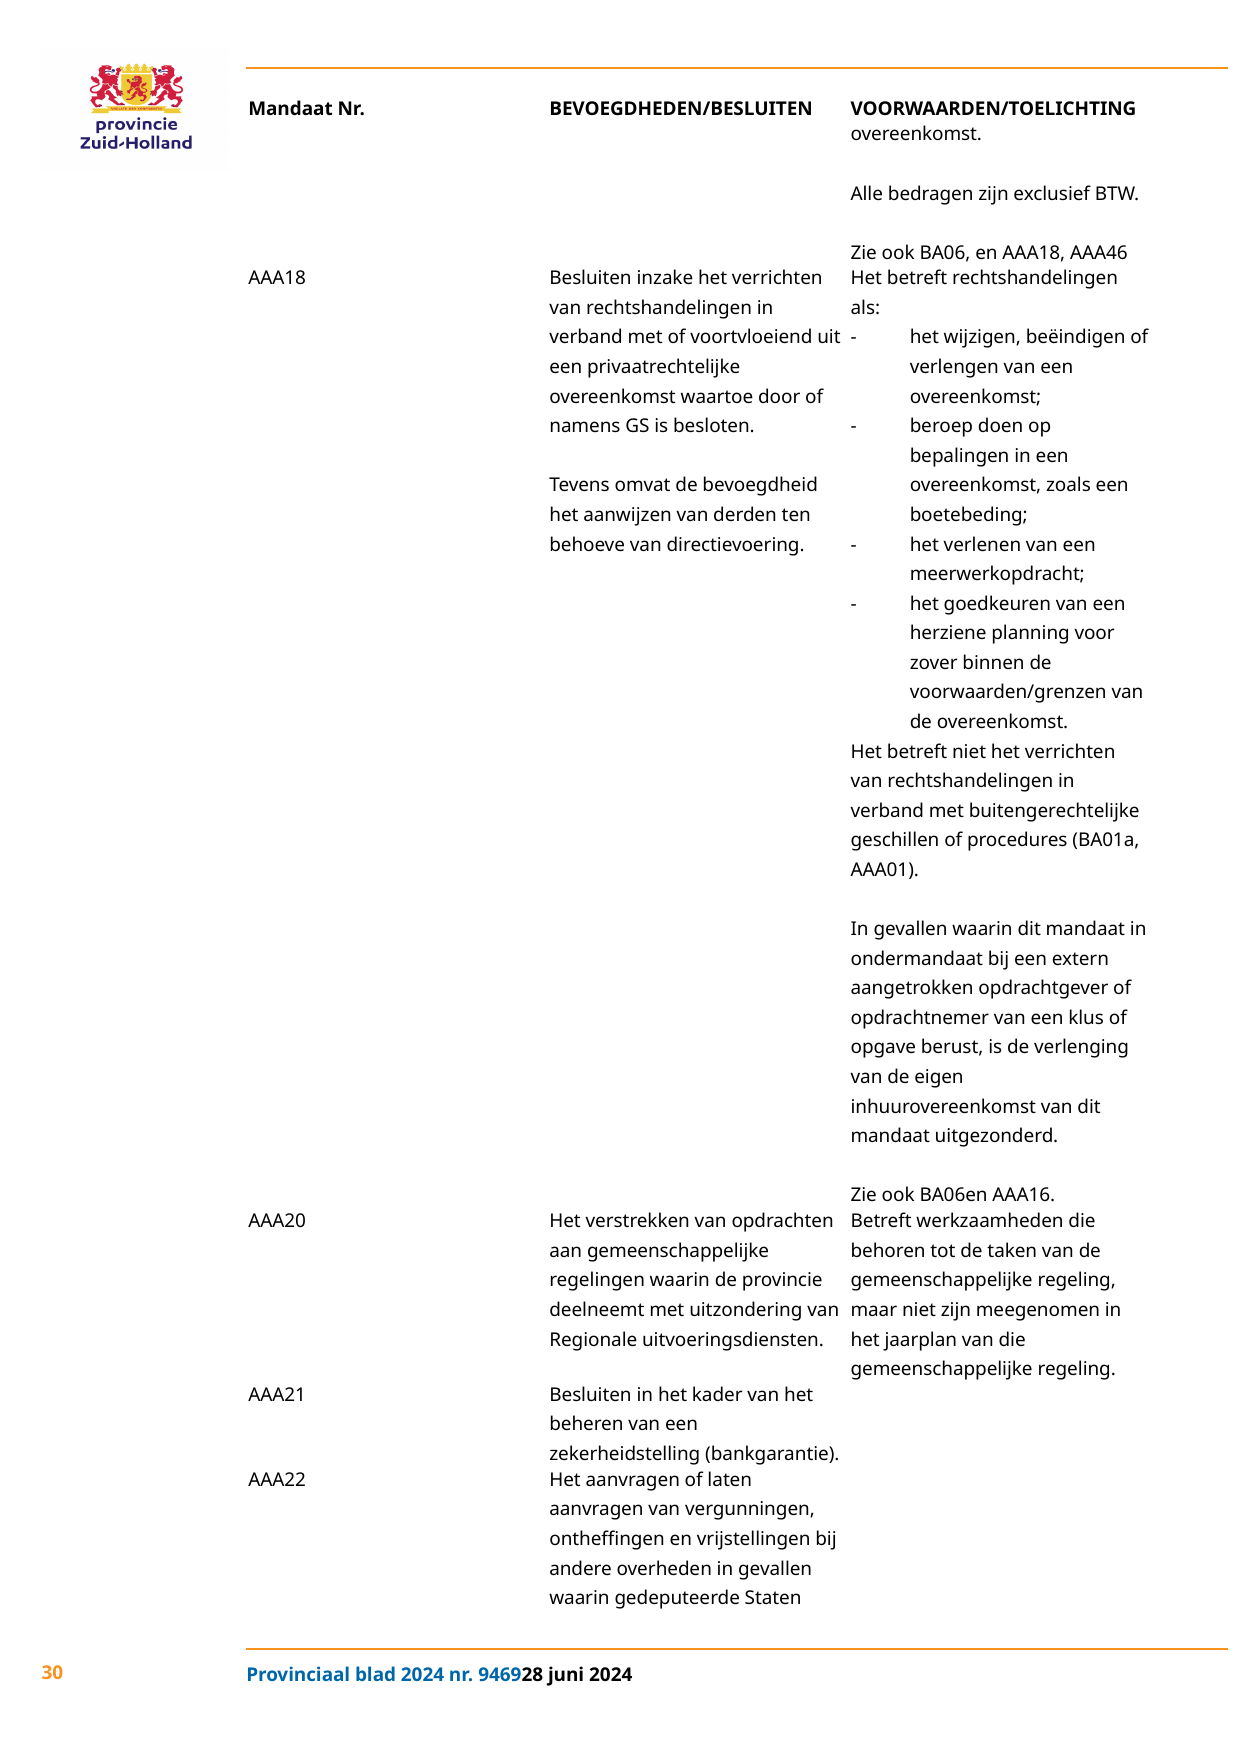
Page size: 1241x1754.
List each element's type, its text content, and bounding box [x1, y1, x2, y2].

table_header Mandaat Nr. [248, 95, 549, 121]
table_cell AAA22 [248, 1466, 549, 1610]
picture [41, 47, 231, 172]
table_cell overeenkomst. Alle bedragen zijn exclusief BTW. Zie ook BA06, en AAA18, AAA46 [850, 121, 1152, 264]
table_cell AAA21 [248, 1381, 549, 1466]
table_cell Het betreft rechtshandelingen als: het wijzigen, beëindigen of verlengen van een overeenkomst; beroep doen op bepalingen in een overeenkomst, zoals een boetebeding; het verlenen van een meerwerkopdracht; het goedkeuren van een herziene planning voor zover binnen de voorwaarden/grenzen van de overeenkomst. Het betreft niet het verrichten van rechtshandelingen in verband met buitengerechtelijke geschillen of procedures (BA01a, AAA01). In gevallen waarin dit mandaat in ondermandaat bij een extern aangetrokken opdrachtgever of opdrachtnemer van een klus of opgave berust, is de verlenging van de eigen inhuurovereenkomst van dit mandaat uitgezonderd. Zie ook BA06en AAA16. [850, 265, 1152, 1207]
table_cell Betreft werkzaamheden die behoren tot de taken van de gemeenschappelijke regeling, maar niet zijn meegenomen in het jaarplan van die gemeenschappelijke regeling. [850, 1208, 1152, 1381]
table_header VOORWAARDEN/TOELICHTING [850, 95, 1152, 121]
table_cell Besluiten inzake het verrichten van rechtshandelingen in verband met of voortvloeiend uit een privaatrechtelijke overeenkomst waartoe door of namens GS is besloten. Tevens omvat de bevoegdheid het aanwijzen van derden ten behoeve van directievoering. [549, 265, 850, 1207]
table_cell Het verstrekken van opdrachten aan gemeenschappelijke regelingen waarin de provincie deelneemt met uitzondering van Regionale uitvoeringsdiensten. [549, 1208, 850, 1381]
table_cell Besluiten in het kader van het beheren van een zekerheidstelling (bankgarantie). [549, 1381, 850, 1466]
table_cell Het aanvragen of laten aanvragen van vergunningen, ontheffingen en vrijstellingen bij andere overheden in gevallen waarin gedeputeerde Staten [549, 1466, 850, 1610]
table_cell AAA20 [248, 1208, 549, 1381]
table_cell AAA18 [248, 265, 549, 1207]
table_cell [850, 1466, 1152, 1610]
table_cell [850, 1381, 1152, 1466]
table_header BEVOEGDHEDEN/BESLUITEN [549, 95, 850, 121]
table_cell [549, 121, 850, 264]
table_cell [248, 121, 549, 264]
